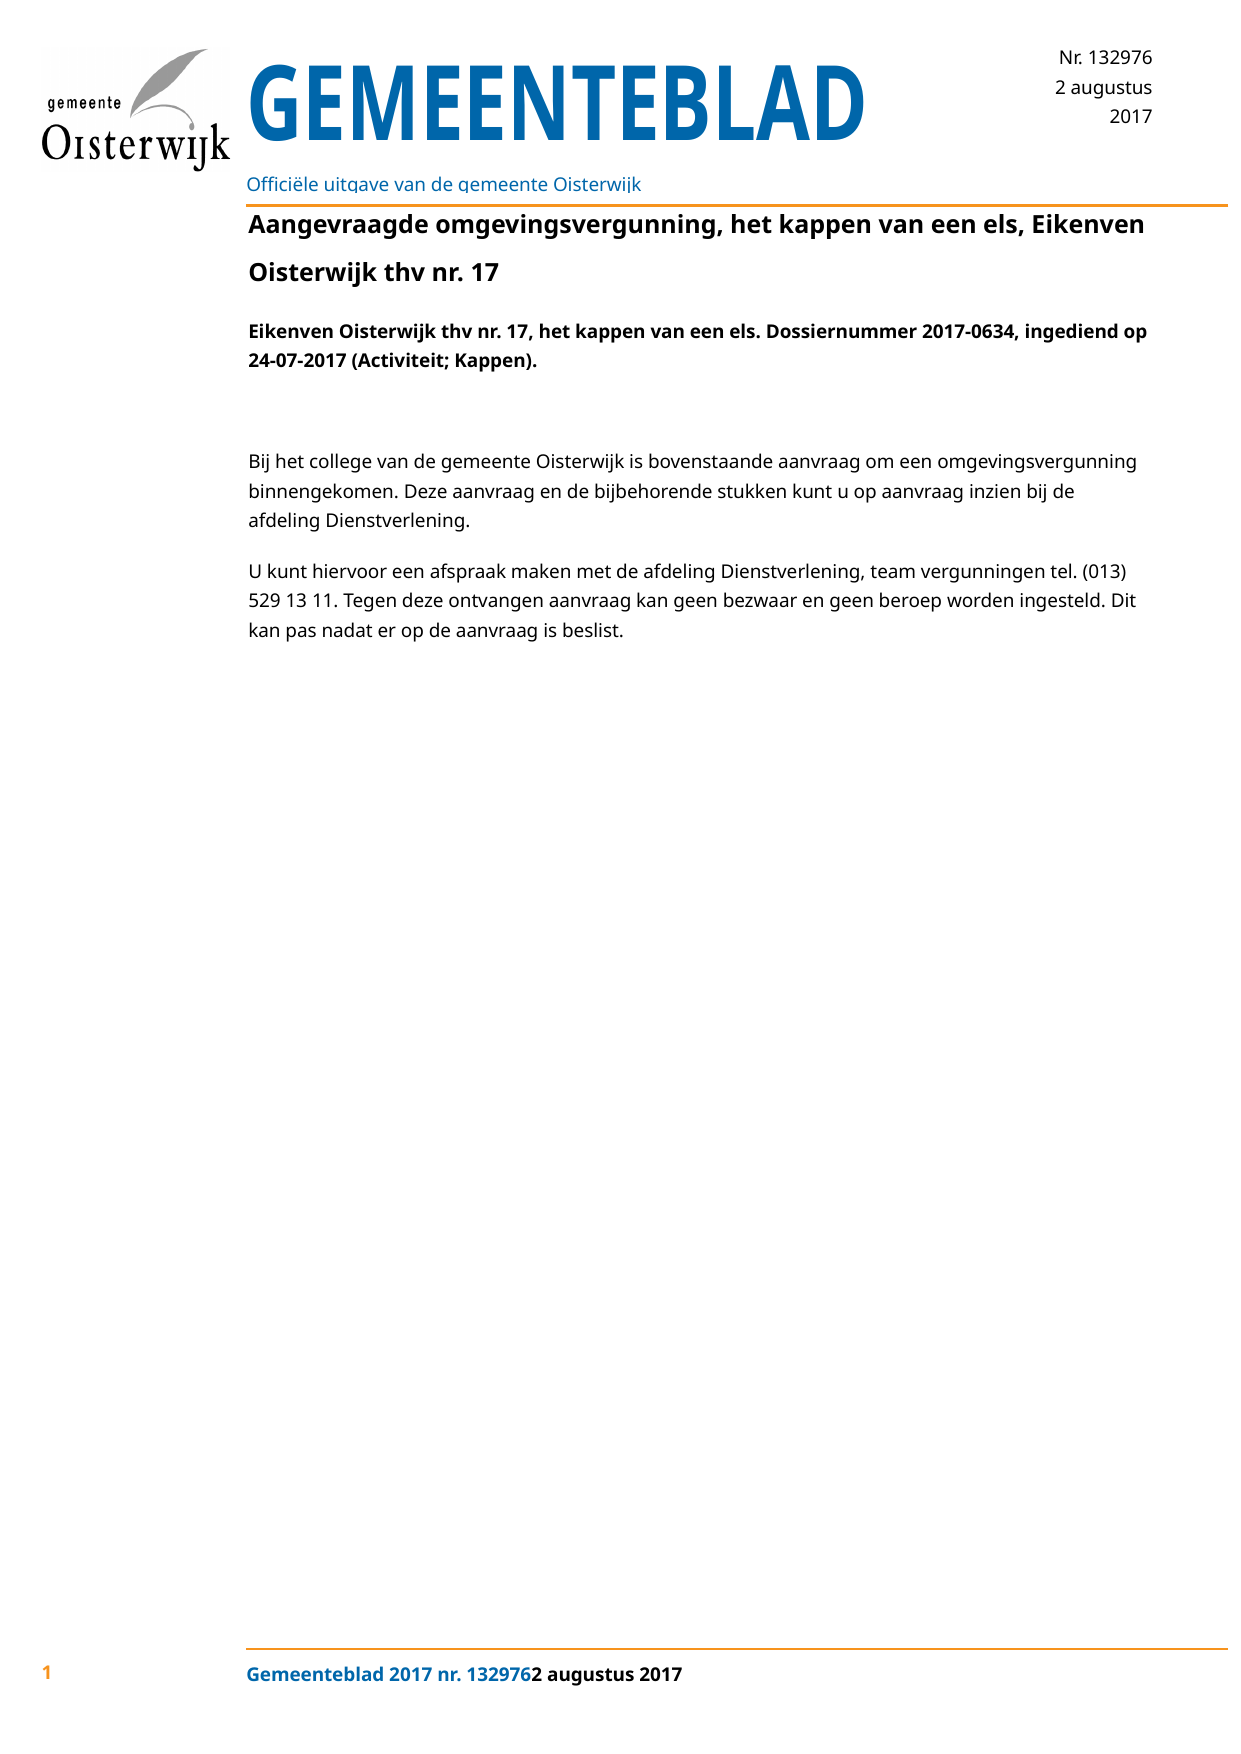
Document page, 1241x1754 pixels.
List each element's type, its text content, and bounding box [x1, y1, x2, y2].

picture [41, 47, 231, 172]
text Eikenven Oisterwijk thv nr. 17, het kappen van een els. Dossiernummer 2017-0634, ingediend op 24-07-2017 (Activiteit; Kappen). [248, 318, 1152, 373]
text U kunt hiervoor een afspraak maken met de afdeling Dienstverlening, team vergunningen tel. (013) 529 13 11. Tegen deze ontvangen aanvraag kan geen bezwaar en geen beroep worden ingesteld. Dit kan pas nadat er op de aanvraag is beslist. [248, 558, 1152, 643]
text Aangevraagde omgevingsvergunning, het kappen van een els, Eikenven Oisterwijk thv nr. 17 [248, 207, 1152, 288]
text Bij het college van de gemeente Oisterwijk is bovenstaande aanvraag om een omgevingsvergunning binnengekomen. Deze aanvraag en de bijbehorende stukken kunt u op aanvraag inzien bij de afdeling Dienstverlening. [248, 448, 1152, 533]
